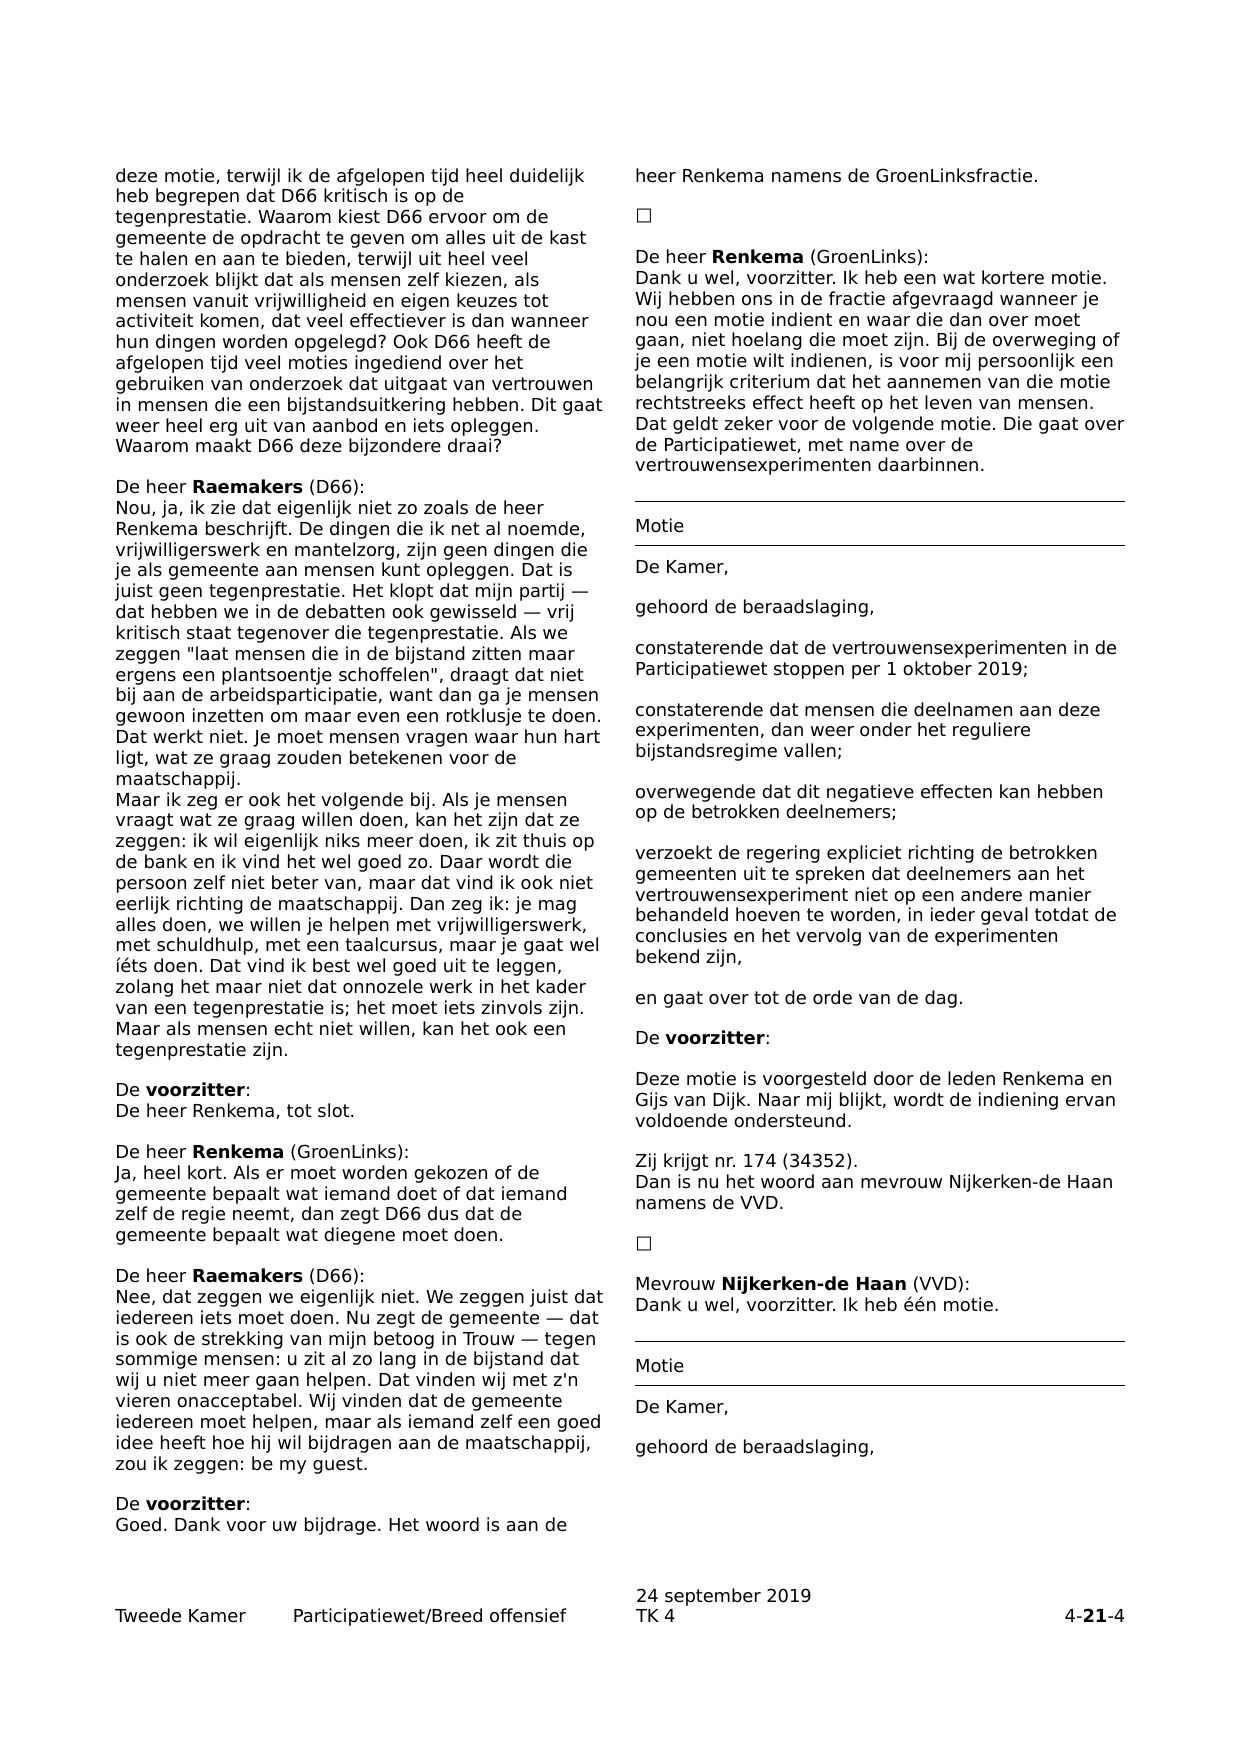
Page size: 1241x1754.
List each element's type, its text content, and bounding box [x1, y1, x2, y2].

text gehoord de beraadslaging, [635, 1437, 1125, 1458]
text De voorzitter: [115, 1494, 605, 1515]
text Zij krijgt nr. 174 (34352). [635, 1151, 1125, 1172]
text Deze motie is voorgesteld door de leden Renkema en Gijs van Dijk. Naar mij blijkt, wordt de indiening ervan voldoende ondersteund. [635, 1069, 1125, 1131]
text Nou, ja, ik zie dat eigenlijk niet zo zoals de heer Renkema beschrijft. De dingen die ik net al noemde, vrijwilligerswerk en mantelzorg, zijn geen dingen die je als gemeente aan mensen kunt opleggen. Dat is juist geen tegenprestatie. Het klopt dat mijn partij — dat hebben we in de debatten ook gewisseld — vrij kritisch staat tegenover die tegenprestatie. Als we zeggen "laat mensen die in de bijstand zitten maar ergens een plantsoentje schoffelen", draagt dat niet bij aan de arbeidsparticipatie, want dan ga je mensen gewoon inzetten om maar even een rotklusje te doen. Dat werkt niet. Je moet mensen vragen waar hun hart ligt, wat ze graag zouden betekenen voor de maatschappij. [115, 498, 605, 789]
text De voorzitter: [115, 1080, 605, 1101]
text Goed. Dank voor uw bijdrage. Het woord is aan de [115, 1515, 605, 1536]
text Dank u wel, voorzitter. Ik heb een wat kortere motie. Wij hebben ons in de fractie afgevraagd wanneer je nou een motie indient en waar die dan over moet gaan, niet hoelang die moet zijn. Bij de overweging of je een motie wilt indienen, is voor mij persoonlijk een belangrijk criterium dat het aannemen van die motie rechtstreeks effect heeft op het leven van mensen. Dat geldt zeker voor de volgende motie. Die gaat over de Participatiewet, met name over de vertrouwensexperimenten daarbinnen. [635, 268, 1125, 476]
text De Kamer, [635, 557, 1125, 577]
text ⬜ [635, 1233, 1125, 1254]
text Ja, heel kort. Als er moet worden gekozen of de gemeente bepaalt wat iemand doet of dat iemand zelf de regie neemt, dan zegt D66 dus dat de gemeente bepaalt wat diegene moet doen. [115, 1162, 605, 1246]
text verzoekt de regering expliciet richting de betrokken gemeenten uit te spreken dat deelnemers aan het vertrouwensexperiment niet op een andere manier behandeld hoeven te worden, in ieder geval totdat de conclusies en het vervolg van de experimenten bekend zijn, [635, 843, 1125, 967]
text constaterende dat de vertrouwensexperimenten in de Participatiewet stoppen per 1 oktober 2019; [635, 638, 1125, 679]
text Dan is nu het woord aan mevrouw Nijkerken-de Haan namens de VVD. [635, 1172, 1125, 1213]
text overwegende dat dit negatieve effecten kan hebben op de betrokken deelnemers; [635, 782, 1125, 823]
text De heer Renkema (GroenLinks): [635, 247, 1125, 268]
text Motie [635, 1356, 1125, 1376]
text De heer Renkema, tot slot. [115, 1101, 605, 1122]
text gehoord de beraadslaging, [635, 597, 1125, 618]
text deze motie, terwijl ik de afgelopen tijd heel duidelijk heb begrepen dat D66 kritisch is op de tegenprestatie. Waarom kiest D66 ervoor om de gemeente de opdracht te geven om alles uit de kast te halen en aan te bieden, terwijl uit heel veel onderzoek blijkt dat als mensen zelf kiezen, als mensen vanuit vrijwilligheid en eigen keuzes tot activiteit komen, dat veel effectiever is dan wanneer hun dingen worden opgelegd? Ook D66 heeft de afgelopen tijd veel moties ingediend over het gebruiken van onderzoek dat uitgaat van vertrouwen in mensen die een bijstandsuitkering hebben. Dit gaat weer heel erg uit van aanbod en iets opleggen. Waarom maakt D66 deze bijzondere draai? [115, 165, 605, 457]
text ⬜ [635, 206, 1125, 227]
text De heer Raemakers (D66): [115, 477, 605, 498]
text Dank u wel, voorzitter. Ik heb één motie. [635, 1295, 1125, 1316]
text en gaat over tot de orde van de dag. [635, 987, 1125, 1008]
text Mevrouw Nijkerken-de Haan (VVD): [635, 1274, 1125, 1295]
text heer Renkema namens de GroenLinksfractie. [635, 165, 1125, 186]
text De heer Renkema (GroenLinks): [115, 1142, 605, 1162]
text De voorzitter: [635, 1028, 1125, 1049]
text De Kamer, [635, 1396, 1125, 1417]
text De heer Raemakers (D66): [115, 1266, 605, 1287]
text Nee, dat zeggen we eigenlijk niet. We zeggen juist dat iedereen iets moet doen. Nu zegt de gemeente — dat is ook de strekking van mijn betoog in Trouw — tegen sommige mensen: u zit al zo lang in de bijstand dat wij u niet meer gaan helpen. Dat vinden wij met z'n vieren onacceptabel. Wij vinden dat de gemeente iedereen moet helpen, maar als iemand zelf een goed idee heeft hoe hij wil bijdragen aan de maatschappij, zou ik zeggen: be my guest. [115, 1287, 605, 1474]
text Maar ik zeg er ook het volgende bij. Als je mensen vraagt wat ze graag willen doen, kan het zijn dat ze zeggen: ik wil eigenlijk niks meer doen, ik zit thuis op de bank en ik vind het wel goed zo. Daar wordt die persoon zelf niet beter van, maar dat vind ik ook niet eerlijk richting de maatschappij. Dan zeg ik: je mag alles doen, we willen je helpen met vrijwilligerswerk, met schuldhulp, met een taalcursus, maar je gaat wel íéts doen. Dat vind ik best wel goed uit te leggen, zolang het maar niet dat onnozele werk in het kader van een tegenprestatie is; het moet iets zinvols zijn. Maar als mensen echt niet willen, kan het ook een tegenprestatie zijn. [115, 789, 605, 1060]
text constaterende dat mensen die deelnamen aan deze experimenten, dan weer onder het reguliere bijstandsregime vallen; [635, 699, 1125, 762]
text Motie [635, 516, 1125, 537]
